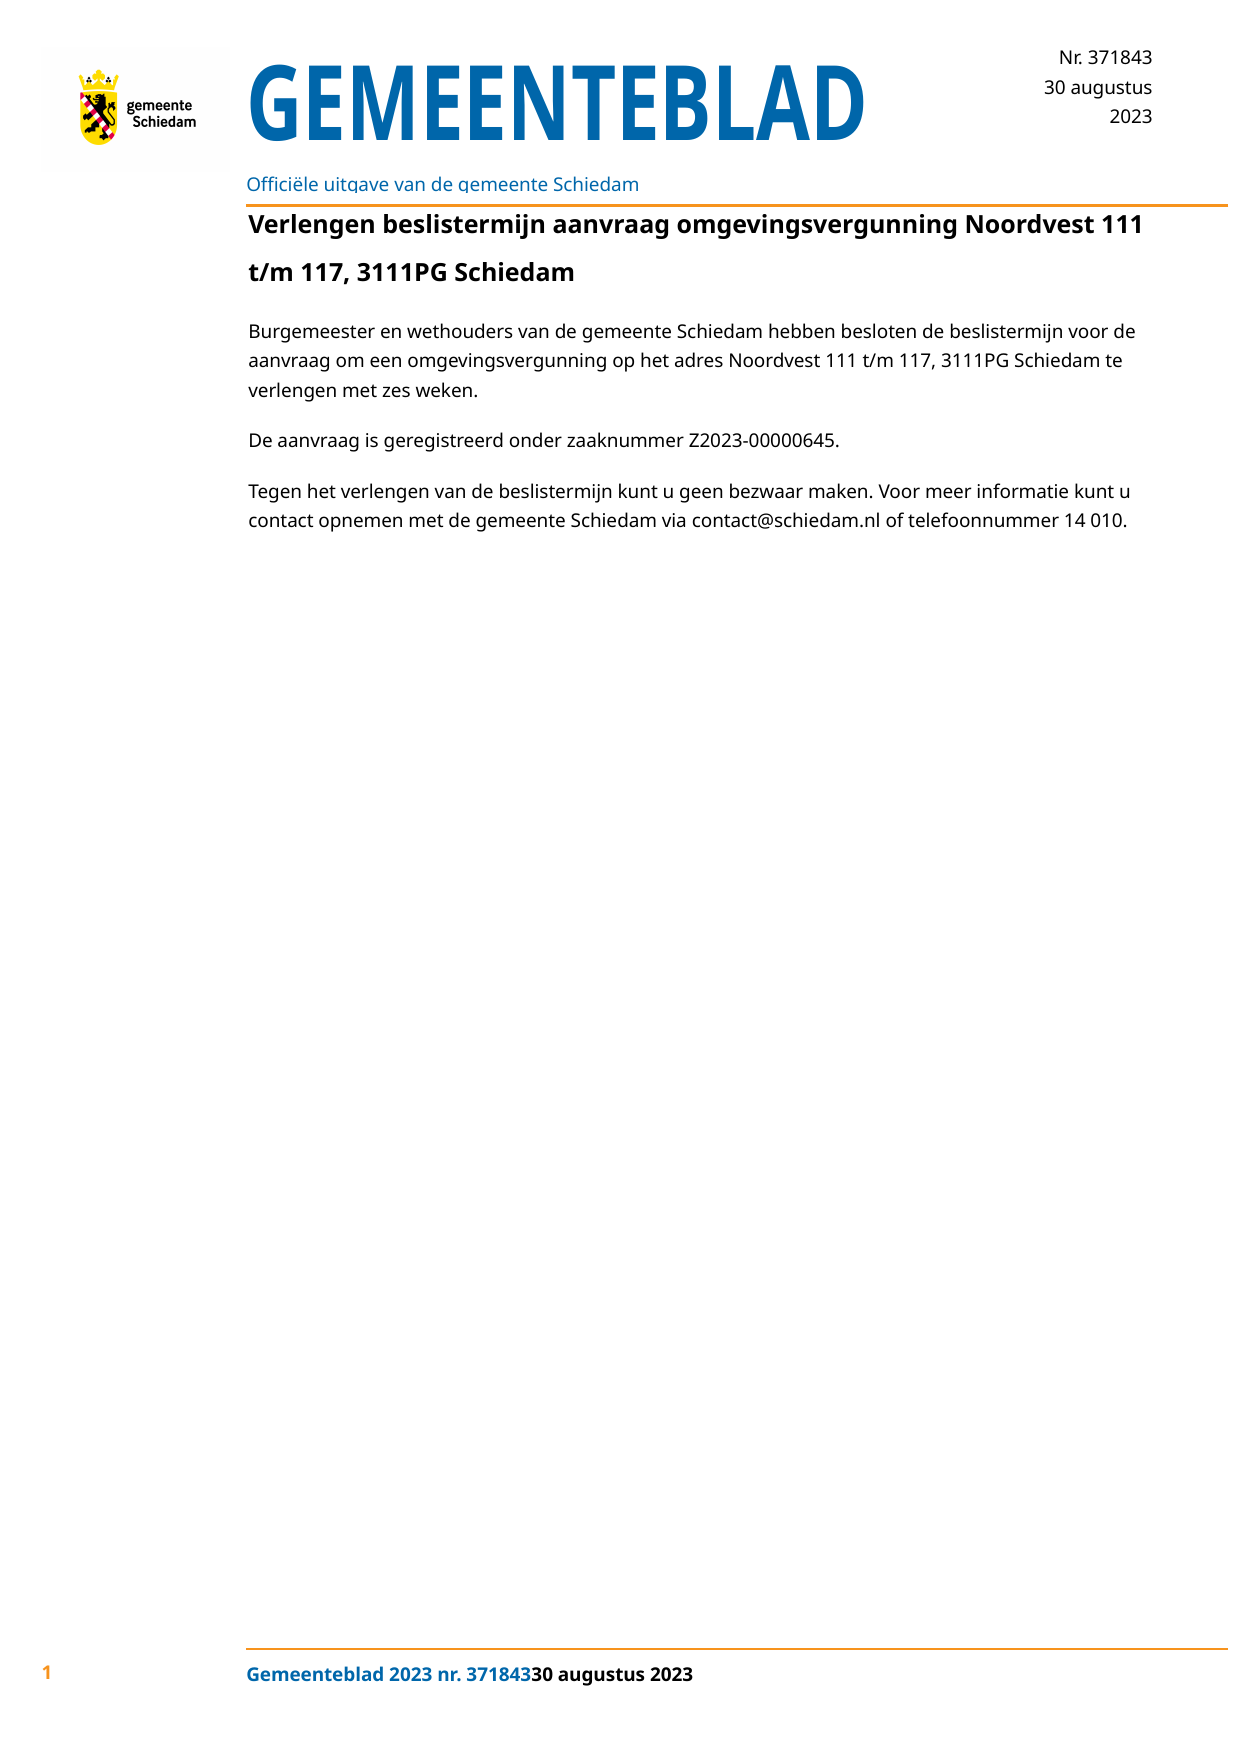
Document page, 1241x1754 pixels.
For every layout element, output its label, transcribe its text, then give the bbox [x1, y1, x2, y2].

text Verlengen beslistermijn aanvraag omgevingsvergunning Noordvest 111 t/m 117, 3111PG Schiedam [248, 207, 1152, 288]
text De aanvraag is geregistreerd onder zaaknummer Z2023-00000645. [248, 427, 1152, 453]
text Burgemeester en wethouders van de gemeente Schiedam hebben besloten de beslistermijn voor de aanvraag om een omgevingsvergunning op het adres Noordvest 111 t/m 117, 3111PG Schiedam te verlengen met zes weken. [248, 318, 1152, 403]
text Tegen het verlengen van de beslistermijn kunt u geen bezwaar maken. Voor meer informatie kunt u contact opnemen met de gemeente Schiedam via contact@schiedam.nl of telefoonnummer 14 010. [248, 478, 1152, 533]
picture [41, 47, 231, 172]
